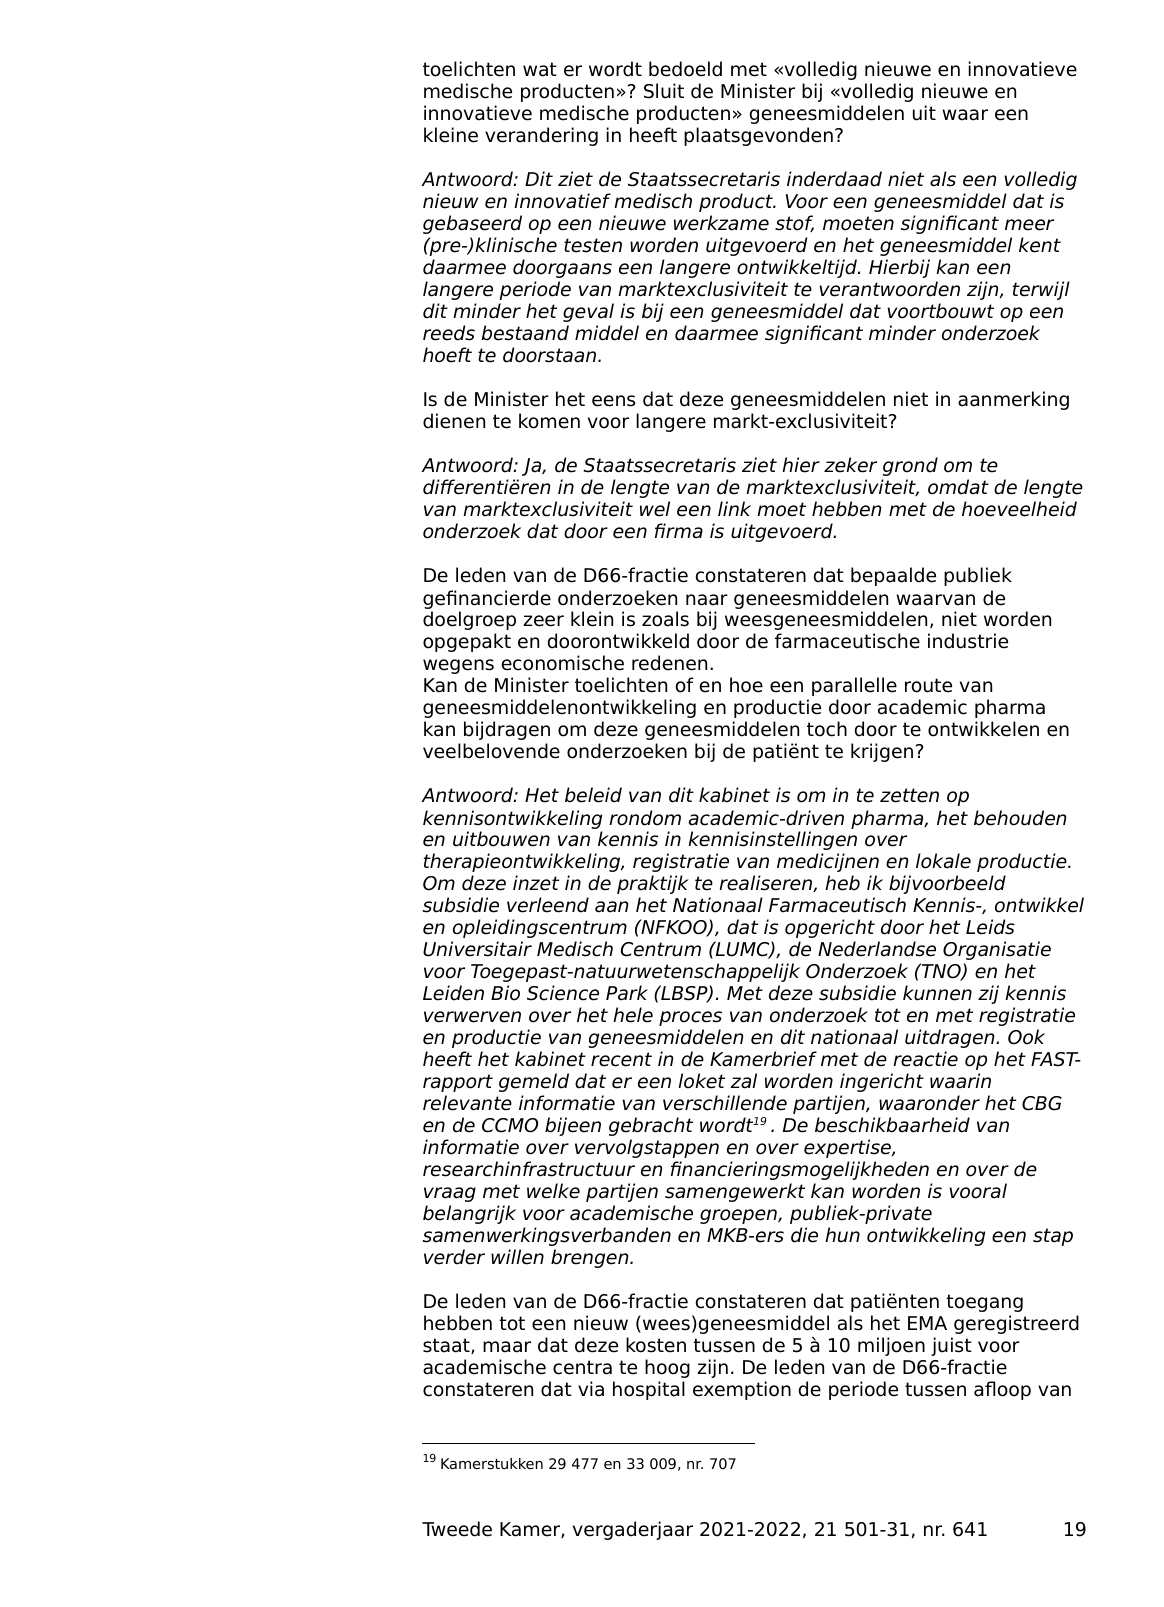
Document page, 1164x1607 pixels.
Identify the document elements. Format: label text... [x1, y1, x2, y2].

text De leden van de D66-fractie constateren dat bepaalde publiek gefinancierde onderzoeken naar geneesmiddelen waarvan de doelgroep zeer klein is zoals bij weesgeneesmiddelen, niet worden opgepakt en doorontwikkeld door de farmaceutische industrie wegens economische redenen. [422, 565, 1087, 675]
text De leden van de D66-fractie constateren dat patiënten toegang hebben tot een nieuw (wees)geneesmiddel als het EMA geregistreerd staat, maar dat deze kosten tussen de 5 à 10 miljoen juist voor academische centra te hoog zijn. De leden van de D66-fractie constateren dat via hospital exemption de periode tussen afloop van [422, 1291, 1087, 1401]
text toelichten wat er wordt bedoeld met «volledig nieuwe en innovatieve medische producten»? Sluit de Minister bij «volledig nieuwe en innovatieve medische producten» geneesmiddelen uit waar een kleine verandering in heeft plaatsgevonden? [422, 59, 1087, 147]
text Antwoord: Dit ziet de Staatssecretaris inderdaad niet als een volledig nieuw en innovatief medisch product. Voor een geneesmiddel dat is gebaseerd op een nieuwe werkzame stof, moeten significant meer (pre-)klinische testen worden uitgevoerd en het geneesmiddel kent daarmee doorgaans een langere ontwikkeltijd. Hierbij kan een langere periode van marktexclusiviteit te verantwoorden zijn, terwijl dit minder het geval is bij een geneesmiddel dat voortbouwt op een reeds bestaand middel en daarmee significant minder onderzoek hoeft te doorstaan. [422, 169, 1087, 367]
text Antwoord: Het beleid van dit kabinet is om in te zetten op kennisontwikkeling rondom academic-driven pharma, het behouden en uitbouwen van kennis in kennisinstellingen over therapieontwikkeling, registratie van medicijnen en lokale productie. Om deze inzet in de praktijk te realiseren, heb ik bijvoorbeeld subsidie verleend aan het Nationaal Farmaceutisch Kennis-, ontwikkel en opleidingscentrum (NFKOO), dat is opgericht door het Leids Universitair Medisch Centrum (LUMC), de Nederlandse Organisatie voor Toegepast-natuurwetenschappelijk Onderzoek (TNO) en het Leiden Bio Science Park (LBSP). Met deze subsidie kunnen zij kennis verwerven over het hele proces van onderzoek tot en met registratie en productie van geneesmiddelen en dit nationaal uitdragen. Ook heeft het kabinet recent in de Kamerbrief met de reactie op het FAST-rapport gemeld dat er een loket zal worden ingericht waarin relevante informatie van verschillende partijen, waaronder het CBG en de CCMO bijeen gebracht wordt. De beschikbaarheid van informatie over vervolgstappen en over expertise, researchinfrastructuur en financieringsmogelijkheden en over de vraag met welke partijen samengewerkt kan worden is vooral belangrijk voor academische groepen, publiek-private samenwerkingsverbanden en MKB-ers die hun ontwikkeling een stap verder willen brengen. [422, 785, 1087, 1269]
text Kamerstukken 29 477 en 33 009, nr. 707 [422, 1452, 1087, 1474]
text Antwoord: Ja, de Staatssecretaris ziet hier zeker grond om te differentiëren in de lengte van de marktexclusiviteit, omdat de lengte van marktexclusiviteit wel een link moet hebben met de hoeveelheid onderzoek dat door een firma is uitgevoerd. [422, 455, 1087, 543]
text Is de Minister het eens dat deze geneesmiddelen niet in aanmerking dienen te komen voor langere markt-exclusiviteit? [422, 389, 1087, 433]
text Kan de Minister toelichten of en hoe een parallelle route van geneesmiddelenontwikkeling en productie door academic pharma kan bijdragen om deze geneesmiddelen toch door te ontwikkelen en veelbelovende onderzoeken bij de patiënt te krijgen? [422, 675, 1087, 763]
